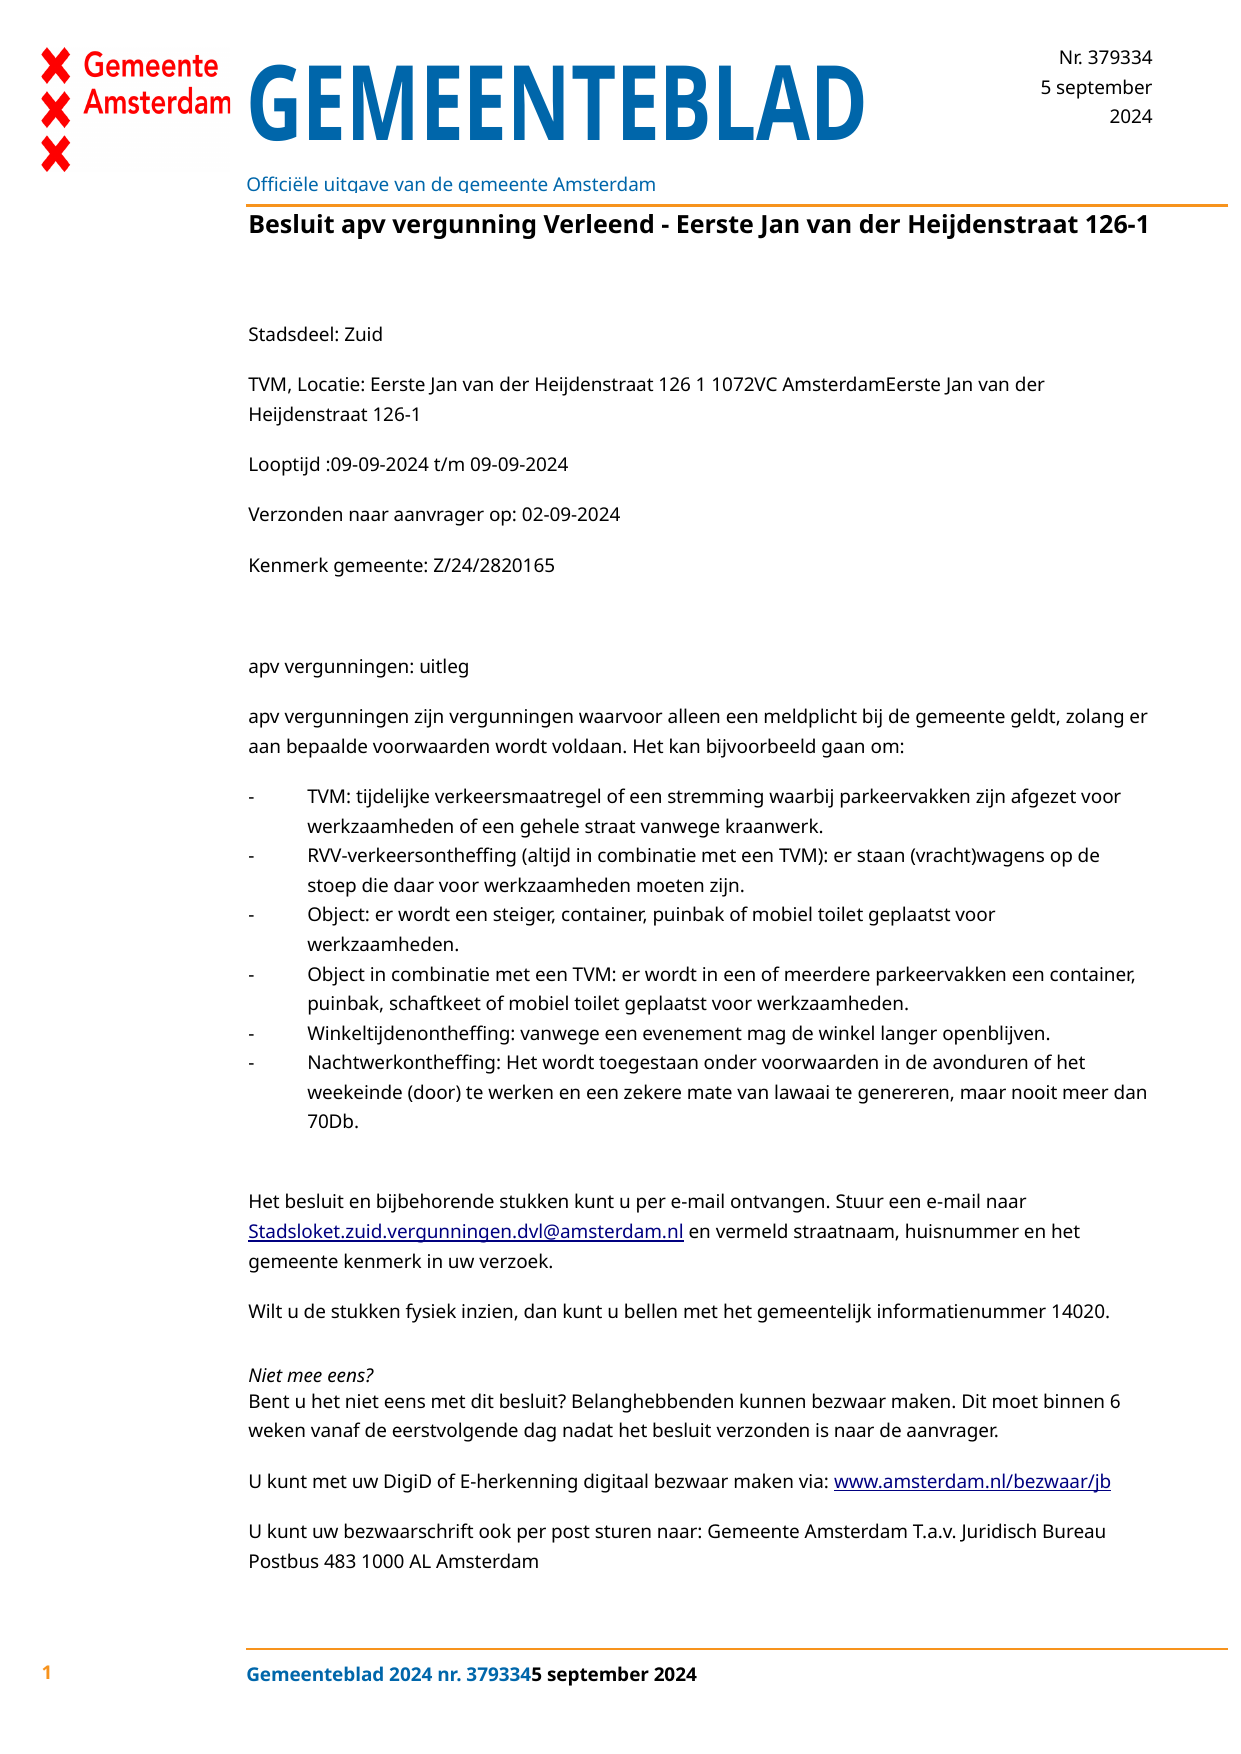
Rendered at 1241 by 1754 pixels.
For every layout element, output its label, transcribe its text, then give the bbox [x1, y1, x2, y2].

text Stadsdeel: Zuid [248, 321, 1152, 346]
text Bent u het niet eens met dit besluit? Belanghebbenden kunnen bezwaar maken. Dit moet binnen 6 weken vanaf de eerstvolgende dag nadat het besluit verzonden is naar de aanvrager. [248, 1388, 1152, 1443]
text U kunt uw bezwaarschrift ook per post sturen naar: Gemeente Amsterdam T.a.v. Juridisch Bureau Postbus 483 1000 AL Amsterdam [248, 1518, 1152, 1574]
text U kunt met uw DigiD of E-herkenning digitaal bezwaar maken via: www.amsterdam.nl/bezwaar/jb [248, 1468, 1152, 1494]
list Winkeltijdenontheffing: vanwege een evenement mag de winkel langer openblijven. [248, 1020, 1152, 1046]
text Het besluit en bijbehorende stukken kunt u per e-mail ontvangen. Stuur een e-mail naar Stadsloket.zuid.vergunningen.dvl@amsterdam.nl en vermeld straatnaam, huisnummer en het gemeente kenmerk in uw verzoek. [248, 1189, 1152, 1273]
text Besluit apv vergunning Verleend - Eerste Jan van der Heijdenstraat 126-1 [248, 207, 1152, 241]
list TVM: tijdelijke verkeersmaatregel of een stremming waarbij parkeervakken zijn afgezet voor werkzaamheden of een gehele straat vanwege kraanwerk. [248, 783, 1152, 838]
text Niet mee eens? [248, 1362, 1152, 1388]
text apv vergunningen: uitleg [248, 653, 1152, 678]
list Object in combinatie met een TVM: er wordt in een of meerdere parkeervakken een container, puinbak, schaftkeet of mobiel toilet geplaatst voor werkzaamheden. [248, 961, 1152, 1016]
text Wilt u de stukken fysiek inzien, dan kunt u bellen met het gemeentelijk informatienummer 14020. [248, 1298, 1152, 1324]
text Looptijd :09-09-2024 t/m 09-09-2024 [248, 451, 1152, 477]
list RVV-verkeersontheffing (altijd in combinatie met een TVM): er staan (vracht)wagens op de stoep die daar voor werkzaamheden moeten zijn. [248, 842, 1152, 898]
list Object: er wordt een steiger, container, puinbak of mobiel toilet geplaatst voor werkzaamheden. [248, 902, 1152, 957]
picture [41, 47, 231, 172]
text Kenmerk gemeente: Z/24/2820165 [248, 552, 1152, 578]
list Nachtwerkontheffing: Het wordt toegestaan onder voorwaarden in de avonduren of het weekeinde (door) te werken en een zekere mate van lawaai te genereren, maar nooit meer dan 70Db. [248, 1049, 1152, 1134]
text Verzonden naar aanvrager op: 02-09-2024 [248, 502, 1152, 527]
text apv vergunningen zijn vergunningen waarvoor alleen een meldplicht bij de gemeente geldt, zolang er aan bepaalde voorwaarden wordt voldaan. Het kan bijvoorbeeld gaan om: [248, 703, 1152, 758]
text TVM, Locatie: Eerste Jan van der Heijdenstraat 126 1 1072VC AmsterdamEerste Jan van der Heijdenstraat 126-1 [248, 371, 1152, 426]
